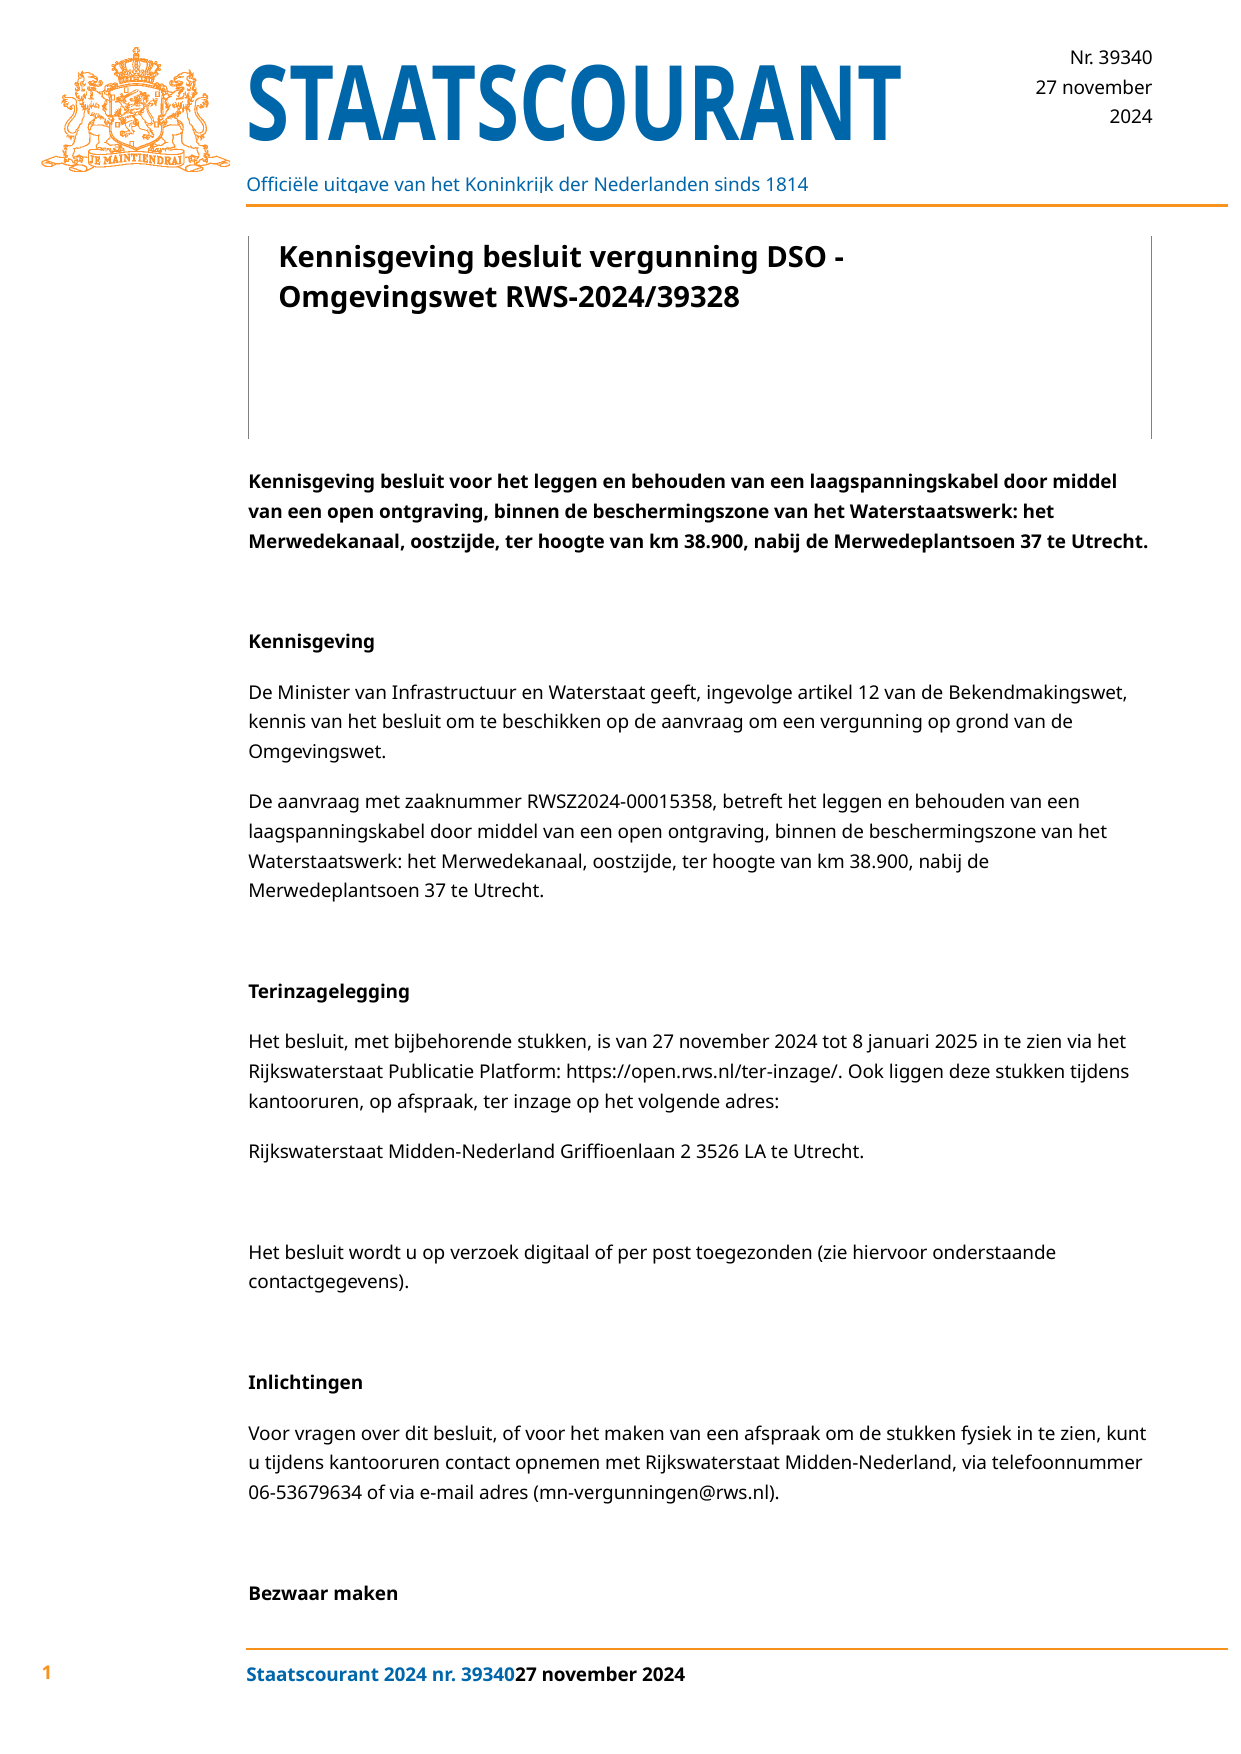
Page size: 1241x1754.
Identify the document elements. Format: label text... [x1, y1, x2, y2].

text Kennisgeving besluit voor het leggen en behouden van een laagspanningskabel door middel van een open ontgraving, binnen de beschermingszone van het Waterstaatswerk: het Merwedekanaal, oostzijde, ter hoogte van km 38.900, nabij de Merwedeplantsoen 37 te Utrecht. [248, 469, 1152, 553]
text De aanvraag met zaaknummer RWSZ2024-00015358, betreft het leggen en behouden van een laagspanningskabel door middel van een open ontgraving, binnen de beschermingszone van het Waterstaatswerk: het Merwedekanaal, oostzijde, ter hoogte van km 38.900, nabij de Merwedeplantsoen 37 te Utrecht. [248, 789, 1152, 903]
picture [912, 236, 1090, 414]
text Inlichtingen [248, 1369, 1152, 1395]
text Voor vragen over dit besluit, of voor het maken van een afspraak om de stukken fysiek in te zien, kunt u tijdens kantooruren contact opnemen met Rijkswaterstaat Midden-Nederland, via telefoonnummer 06-53679634 of via e-mail adres (mn-vergunningen@rws.nl). [248, 1420, 1152, 1505]
text Terinzagelegging [248, 978, 1152, 1004]
text De Minister van Infrastructuur en Waterstaat geeft, ingevolge artikel 12 van de Bekendmakingswet, kennis van het besluit om te beschikken op de aanvraag om een vergunning op grond van de Omgevingswet. [248, 679, 1152, 764]
picture [41, 47, 231, 172]
table_header [850, 236, 912, 413]
text Het besluit, met bijbehorende stukken, is van 27 november 2024 tot 8 januari 2025 in te zien via het Rijkswaterstaat Publicatie Platform: https://open.rws.nl/ter-inzage/. Ook liggen deze stukken tijdens kantooruren, op afspraak, ter inzage op het volgende adres: [248, 1029, 1152, 1113]
table_header [850, 414, 1151, 439]
text Kennisgeving [248, 629, 1152, 654]
table_header Kennisgeving besluit vergunning DSO - Omgevingswet RWS-2024/39328 [249, 236, 850, 439]
text Bezwaar maken [248, 1580, 1152, 1606]
text Het besluit wordt u op verzoek digitaal of per post toegezonden (zie hiervoor onderstaande contactgegevens). [248, 1239, 1152, 1294]
text Rijkswaterstaat Midden-Nederland Griffioenlaan 2 3526 LA te Utrecht. [248, 1138, 1152, 1164]
table_header [1090, 236, 1151, 413]
